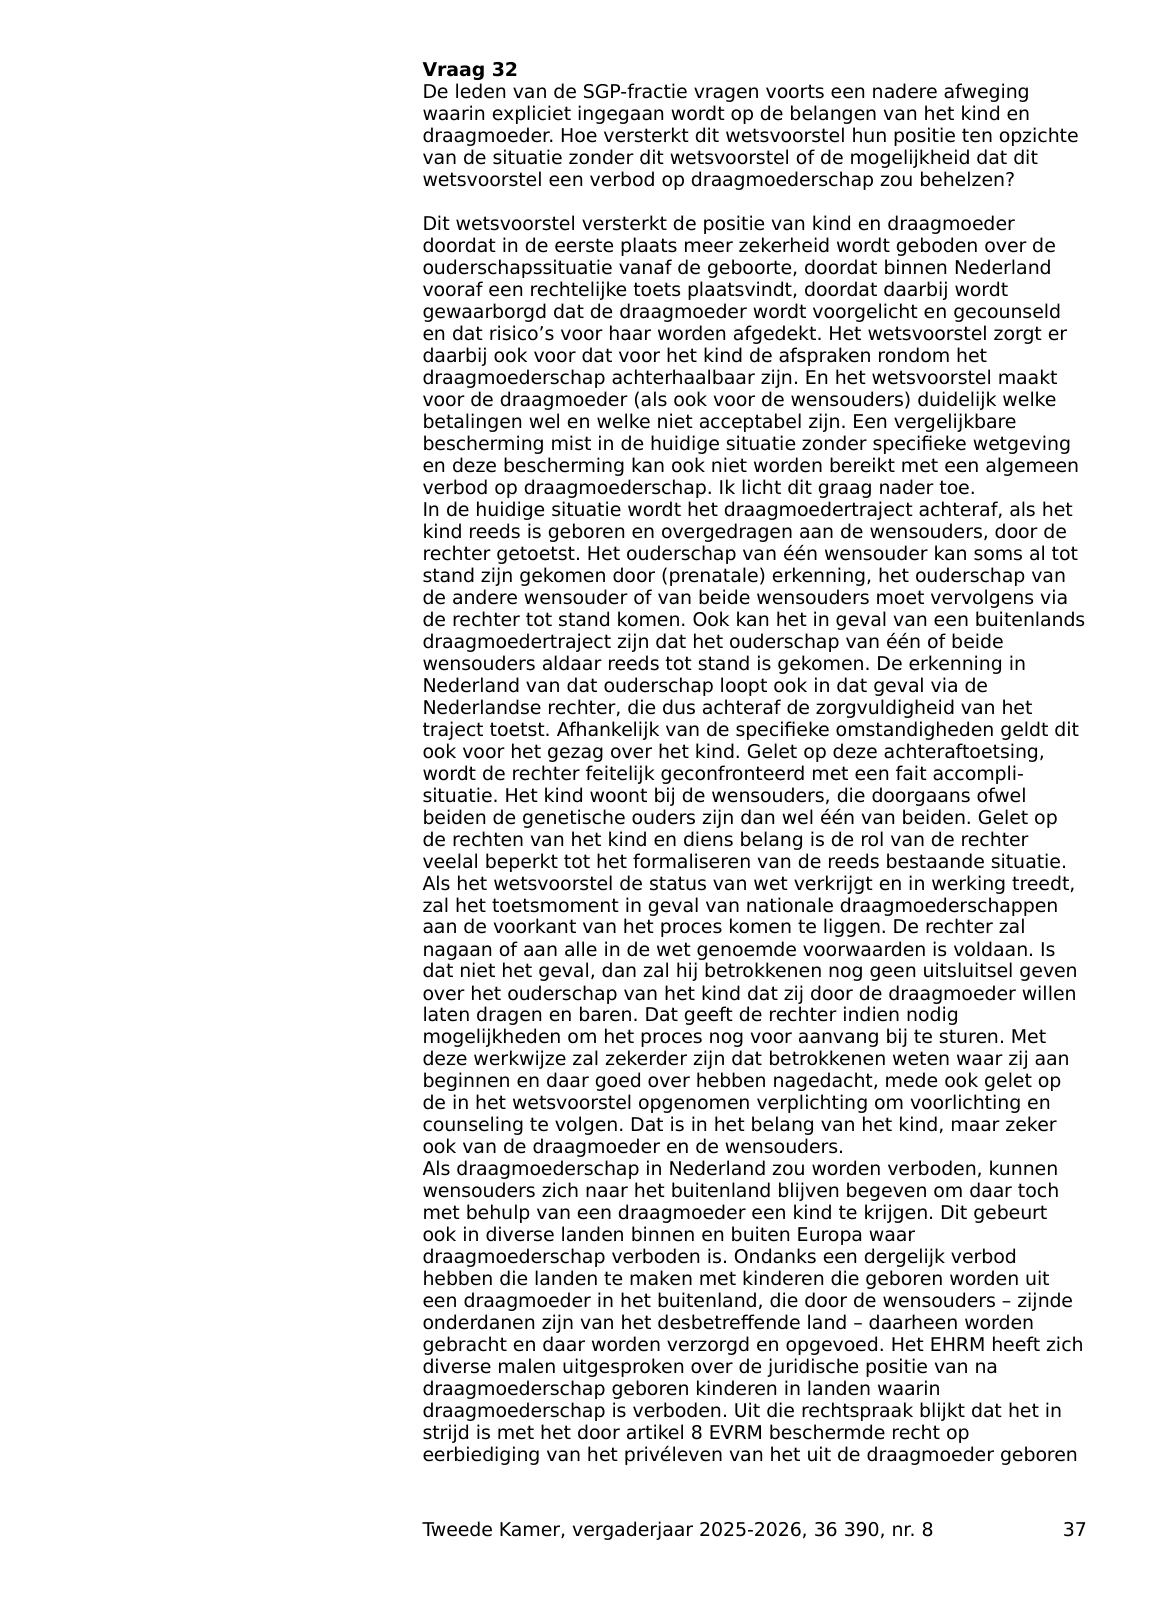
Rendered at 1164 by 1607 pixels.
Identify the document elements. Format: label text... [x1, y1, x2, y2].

text In de huidige situatie wordt het draagmoedertraject achteraf, als het kind reeds is geboren en overgedragen aan de wensouders, door de rechter getoetst. Het ouderschap van één wensouder kan soms al tot stand zijn gekomen door (prenatale) erkenning, het ouderschap van de andere wensouder of van beide wensouders moet vervolgens via de rechter tot stand komen. Ook kan het in geval van een buitenlands draagmoedertraject zijn dat het ouderschap van één of beide wensouders aldaar reeds tot stand is gekomen. De erkenning in Nederland van dat ouderschap loopt ook in dat geval via de Nederlandse rechter, die dus achteraf de zorgvuldigheid van het traject toetst. Afhankelijk van de specifieke omstandigheden geldt dit ook voor het gezag over het kind. Gelet op deze achteraftoetsing, wordt de rechter feitelijk geconfronteerd met een fait accompli-situatie. Het kind woont bij de wensouders, die doorgaans ofwel beiden de genetische ouders zijn dan wel één van beiden. Gelet op de rechten van het kind en diens belang is de rol van de rechter veelal beperkt tot het formaliseren van de reeds bestaande situatie. [422, 499, 1087, 872]
text Dit wetsvoorstel versterkt de positie van kind en draagmoeder doordat in de eerste plaats meer zekerheid wordt geboden over de ouderschapssituatie vanaf de geboorte, doordat binnen Nederland vooraf een rechtelijke toets plaatsvindt, doordat daarbij wordt gewaarborgd dat de draagmoeder wordt voorgelicht en gecounseld en dat risico’s voor haar worden afgedekt. Het wetsvoorstel zorgt er daarbij ook voor dat voor het kind de afspraken rondom het draagmoederschap achterhaalbaar zijn. En het wetsvoorstel maakt voor de draagmoeder (als ook voor de wensouders) duidelijk welke betalingen wel en welke niet acceptabel zijn. Een vergelijkbare bescherming mist in de huidige situatie zonder specifieke wetgeving en deze bescherming kan ook niet worden bereikt met een algemeen verbod op draagmoederschap. Ik licht dit graag nader toe. [422, 213, 1087, 499]
text Als draagmoederschap in Nederland zou worden verboden, kunnen wensouders zich naar het buitenland blijven begeven om daar toch met behulp van een draagmoeder een kind te krijgen. Dit gebeurt ook in diverse landen binnen en buiten Europa waar draagmoederschap verboden is. Ondanks een dergelijk verbod hebben die landen te maken met kinderen die geboren worden uit een draagmoeder in het buitenland, die door de wensouders – zijnde onderdanen zijn van het desbetreffende land – daarheen worden gebracht en daar worden verzorgd en opgevoed. Het EHRM heeft zich diverse malen uitgesproken over de juridische positie van na draagmoederschap geboren kinderen in landen waarin draagmoederschap is verboden. Uit die rechtspraak blijkt dat het in strijd is met het door artikel 8 EVRM beschermde recht op eerbiediging van het privéleven van het uit de draagmoeder geboren [422, 1158, 1087, 1466]
text Als het wetsvoorstel de status van wet verkrijgt en in werking treedt, zal het toetsmoment in geval van nationale draagmoederschappen aan de voorkant van het proces komen te liggen. De rechter zal nagaan of aan alle in de wet genoemde voorwaarden is voldaan. Is dat niet het geval, dan zal hij betrokkenen nog geen uitsluitsel geven over het ouderschap van het kind dat zij door de draagmoeder willen laten dragen en baren. Dat geeft de rechter indien nodig mogelijkheden om het proces nog voor aanvang bij te sturen. Met deze werkwijze zal zekerder zijn dat betrokkenen weten waar zij aan beginnen en daar goed over hebben nagedacht, mede ook gelet op de in het wetsvoorstel opgenomen verplichting om voorlichting en counseling te volgen. Dat is in het belang van het kind, maar zeker ook van de draagmoeder en de wensouders. [422, 872, 1087, 1158]
text Vraag 32 [422, 59, 1087, 81]
text De leden van de SGP-fractie vragen voorts een nadere afweging waarin expliciet ingegaan wordt op de belangen van het kind en draagmoeder. Hoe versterkt dit wetsvoorstel hun positie ten opzichte van de situatie zonder dit wetsvoorstel of de mogelijkheid dat dit wetsvoorstel een verbod op draagmoederschap zou behelzen? [422, 81, 1087, 191]
